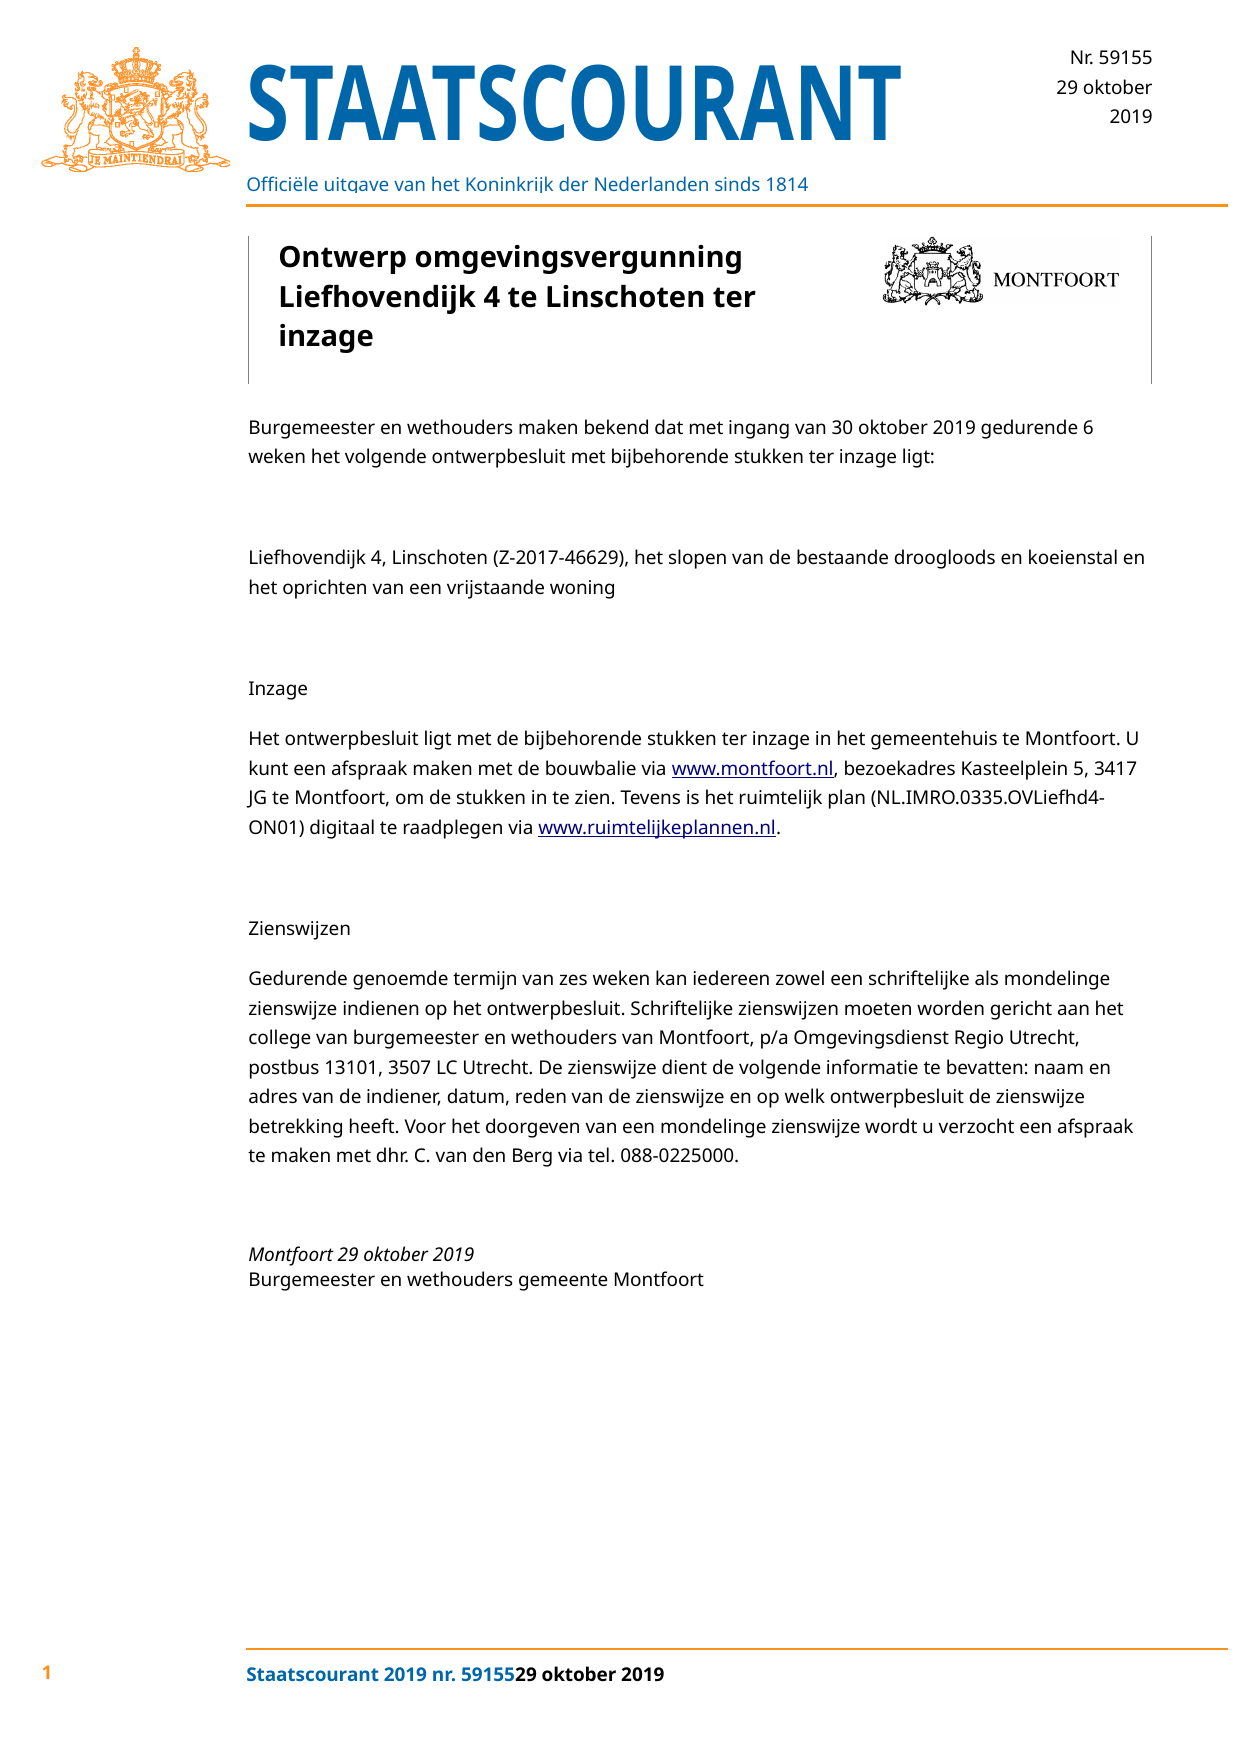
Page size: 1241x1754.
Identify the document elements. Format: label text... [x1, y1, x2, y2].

text Zienswijzen [248, 915, 1152, 941]
text Burgemeester en wethouders maken bekend dat met ingang van 30 oktober 2019 gedurende 6 weken het volgende ontwerpbesluit met bijbehorende stukken ter inzage ligt: [248, 414, 1152, 469]
table_header [850, 236, 1151, 384]
text Liefhovendijk 4, Linschoten (Z-2017-46629), het slopen van de bestaande droogloods en koeienstal en het oprichten van een vrijstaande woning [248, 544, 1152, 600]
picture [41, 47, 231, 172]
text Het ontwerpbesluit ligt met de bijbehorende stukken ter inzage in het gemeentehuis te Montfoort. U kunt een afspraak maken met de bouwbalie via www.montfoort.nl, bezoekadres Kasteelplein 5, 3417 JG te Montfoort, om de stukken in te zien. Tevens is het ruimtelijk plan (NL.IMRO.0335.OVLiefhd4-ON01) digitaal te raadplegen via www.ruimtelijkeplannen.nl. [248, 725, 1152, 840]
text Montfoort 29 oktober 2019 [248, 1241, 1152, 1267]
text Gedurende genoemde termijn van zes weken kan iedereen zowel een schriftelijke als mondelinge zienswijze indienen op het ontwerpbesluit. Schriftelijke zienswijzen moeten worden gericht aan het college van burgemeester en wethouders van Montfoort, p/a Omgevingsdienst Regio Utrecht, postbus 13101, 3507 LC Utrecht. De zienswijze dient de volgende informatie te bevatten: naam en adres van de indiener, datum, reden van de zienswijze en op welk ontwerpbesluit de zienswijze betrekking heeft. Voor het doorgeven van een mondelinge zienswijze wordt u verzocht een afspraak te maken met dhr. C. van den Berg via tel. 088-0225000. [248, 965, 1152, 1168]
text Burgemeester en wethouders gemeente Montfoort [248, 1267, 1152, 1292]
table_header Ontwerp omgevingsvergunning Liefhovendijk 4 te Linschoten ter inzage [249, 236, 850, 384]
picture [882, 236, 1119, 306]
text Inzage [248, 675, 1152, 701]
